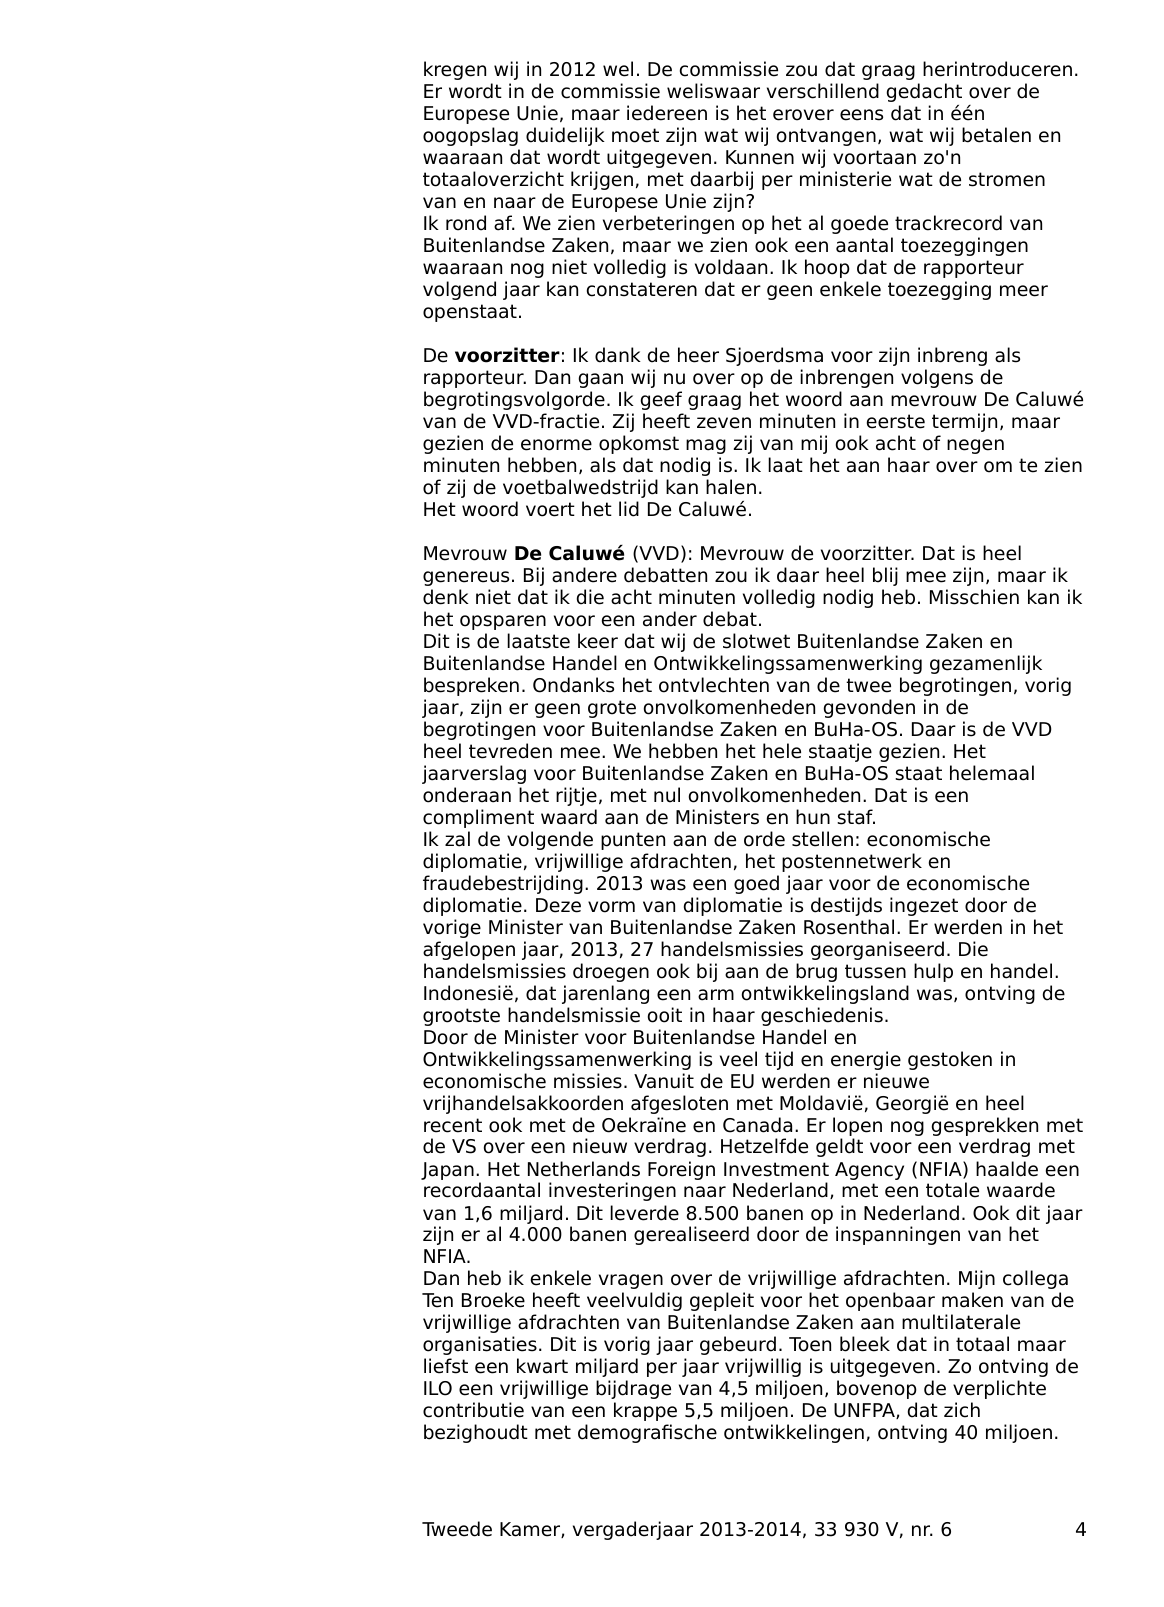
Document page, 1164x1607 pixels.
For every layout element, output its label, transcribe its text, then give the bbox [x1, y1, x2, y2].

text Door de Minister voor Buitenlandse Handel en Ontwikkelingssamenwerking is veel tijd en energie gestoken in economische missies. Vanuit de EU werden er nieuwe vrijhandelsakkoorden afgesloten met Moldavië, Georgië en heel recent ook met de Oekraïne en Canada. Er lopen nog gesprekken met de VS over een nieuw verdrag. Hetzelfde geldt voor een verdrag met Japan. Het Netherlands Foreign Investment Agency (NFIA) haalde een recordaantal investeringen naar Nederland, met een totale waarde van 1,6 miljard. Dit leverde 8.500 banen op in Nederland. Ook dit jaar zijn er al 4.000 banen gerealiseerd door de inspanningen van het NFIA. [422, 1027, 1087, 1268]
text Ik rond af. We zien verbeteringen op het al goede trackrecord van Buitenlandse Zaken, maar we zien ook een aantal toezeggingen waaraan nog niet volledig is voldaan. Ik hoop dat de rapporteur volgend jaar kan constateren dat er geen enkele toezegging meer openstaat. [422, 213, 1087, 323]
text kregen wij in 2012 wel. De commissie zou dat graag herintroduceren. Er wordt in de commissie weliswaar verschillend gedacht over de Europese Unie, maar iedereen is het erover eens dat in één oogopslag duidelijk moet zijn wat wij ontvangen, wat wij betalen en waaraan dat wordt uitgegeven. Kunnen wij voortaan zo'n totaaloverzicht krijgen, met daarbij per ministerie wat de stromen van en naar de Europese Unie zijn? [422, 59, 1087, 213]
text Dit is de laatste keer dat wij de slotwet Buitenlandse Zaken en Buitenlandse Handel en Ontwikkelingssamenwerking gezamenlijk bespreken. Ondanks het ontvlechten van de twee begrotingen, vorig jaar, zijn er geen grote onvolkomenheden gevonden in de begrotingen voor Buitenlandse Zaken en BuHa-OS. Daar is de VVD heel tevreden mee. We hebben het hele staatje gezien. Het jaarverslag voor Buitenlandse Zaken en BuHa-OS staat helemaal onderaan het rijtje, met nul onvolkomenheden. Dat is een compliment waard aan de Ministers en hun staf. [422, 631, 1087, 829]
text Dan heb ik enkele vragen over de vrijwillige afdrachten. Mijn collega Ten Broeke heeft veelvuldig gepleit voor het openbaar maken van de vrijwillige afdrachten van Buitenlandse Zaken aan multilaterale organisaties. Dit is vorig jaar gebeurd. Toen bleek dat in totaal maar liefst een kwart miljard per jaar vrijwillig is uitgegeven. Zo ontving de ILO een vrijwillige bijdrage van 4,5 miljoen, bovenop de verplichte contributie van een krappe 5,5 miljoen. De UNFPA, dat zich bezighoudt met demografische ontwikkelingen, ontving 40 miljoen. [422, 1268, 1087, 1444]
text Ik zal de volgende punten aan de orde stellen: economische diplomatie, vrijwillige afdrachten, het postennetwerk en fraudebestrijding. 2013 was een goed jaar voor de economische diplomatie. Deze vorm van diplomatie is destijds ingezet door de vorige Minister van Buitenlandse Zaken Rosenthal. Er werden in het afgelopen jaar, 2013, 27 handelsmissies georganiseerd. Die handelsmissies droegen ook bij aan de brug tussen hulp en handel. Indonesië, dat jarenlang een arm ontwikkelingsland was, ontving de grootste handelsmissie ooit in haar geschiedenis. [422, 829, 1087, 1027]
text De voorzitter: Ik dank de heer Sjoerdsma voor zijn inbreng als rapporteur. Dan gaan wij nu over op de inbrengen volgens de begrotingsvolgorde. Ik geef graag het woord aan mevrouw De Caluwé van de VVD-fractie. Zij heeft zeven minuten in eerste termijn, maar gezien de enorme opkomst mag zij van mij ook acht of negen minuten hebben, als dat nodig is. Ik laat het aan haar over om te zien of zij de voetbalwedstrijd kan halen. [422, 345, 1087, 499]
text Mevrouw De Caluwé (VVD): Mevrouw de voorzitter. Dat is heel genereus. Bij andere debatten zou ik daar heel blij mee zijn, maar ik denk niet dat ik die acht minuten volledig nodig heb. Misschien kan ik het opsparen voor een ander debat. [422, 543, 1087, 631]
text Het woord voert het lid De Caluwé. [422, 499, 1087, 521]
